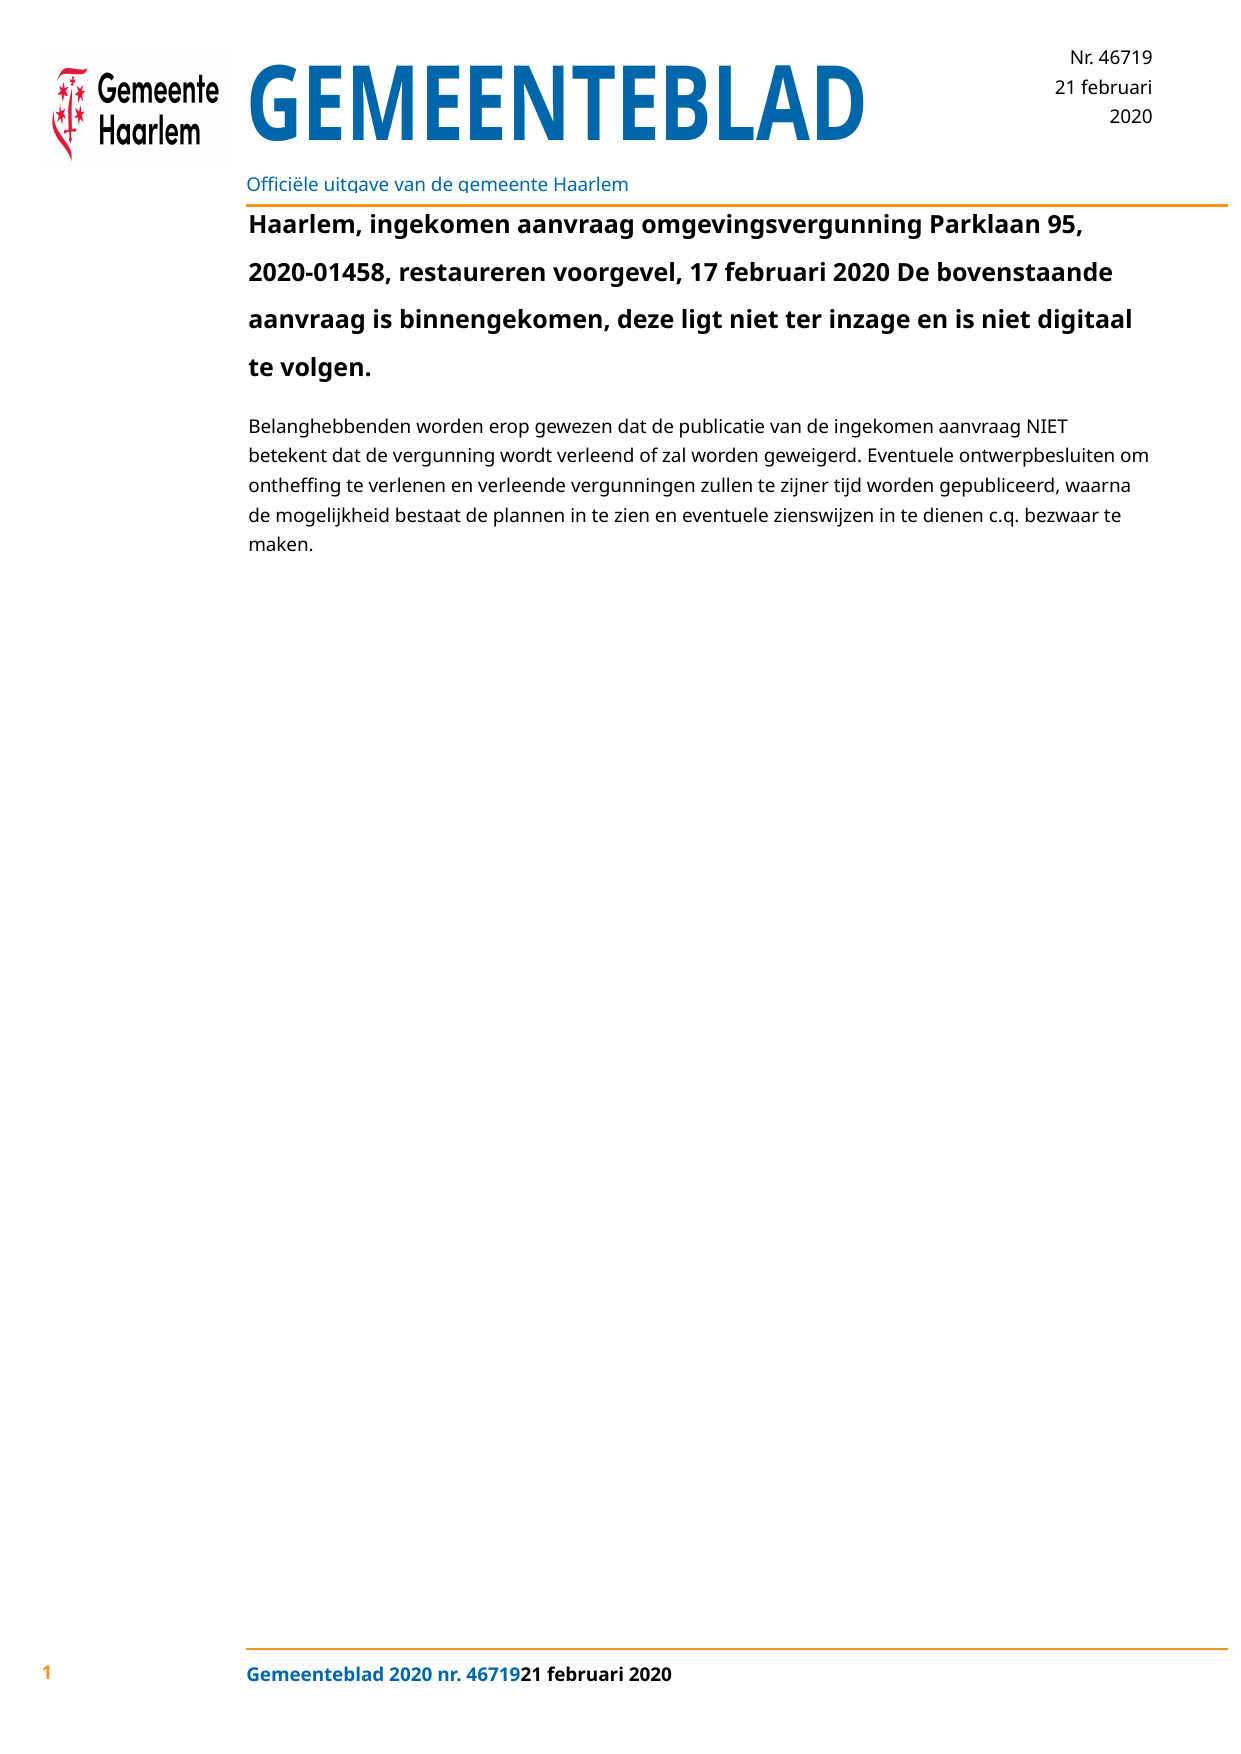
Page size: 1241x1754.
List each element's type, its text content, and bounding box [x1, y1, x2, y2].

text Haarlem, ingekomen aanvraag omgevingsvergunning Parklaan 95, 2020-01458, restaureren voorgevel, 17 februari 2020 De bovenstaande aanvraag is binnengekomen, deze ligt niet ter inzage en is niet digitaal te volgen. [248, 207, 1152, 384]
text Belanghebbenden worden erop gewezen dat de publicatie van de ingekomen aanvraag NIET betekent dat de vergunning wordt verleend of zal worden geweigerd. Eventuele ontwerpbesluiten om ontheffing te verlenen en verleende vergunningen zullen te zijner tijd worden gepubliceerd, waarna de mogelijkheid bestaat de plannen in te zien en eventuele zienswijzen in te dienen c.q. bezwaar te maken. [248, 413, 1152, 557]
picture [41, 47, 231, 172]
